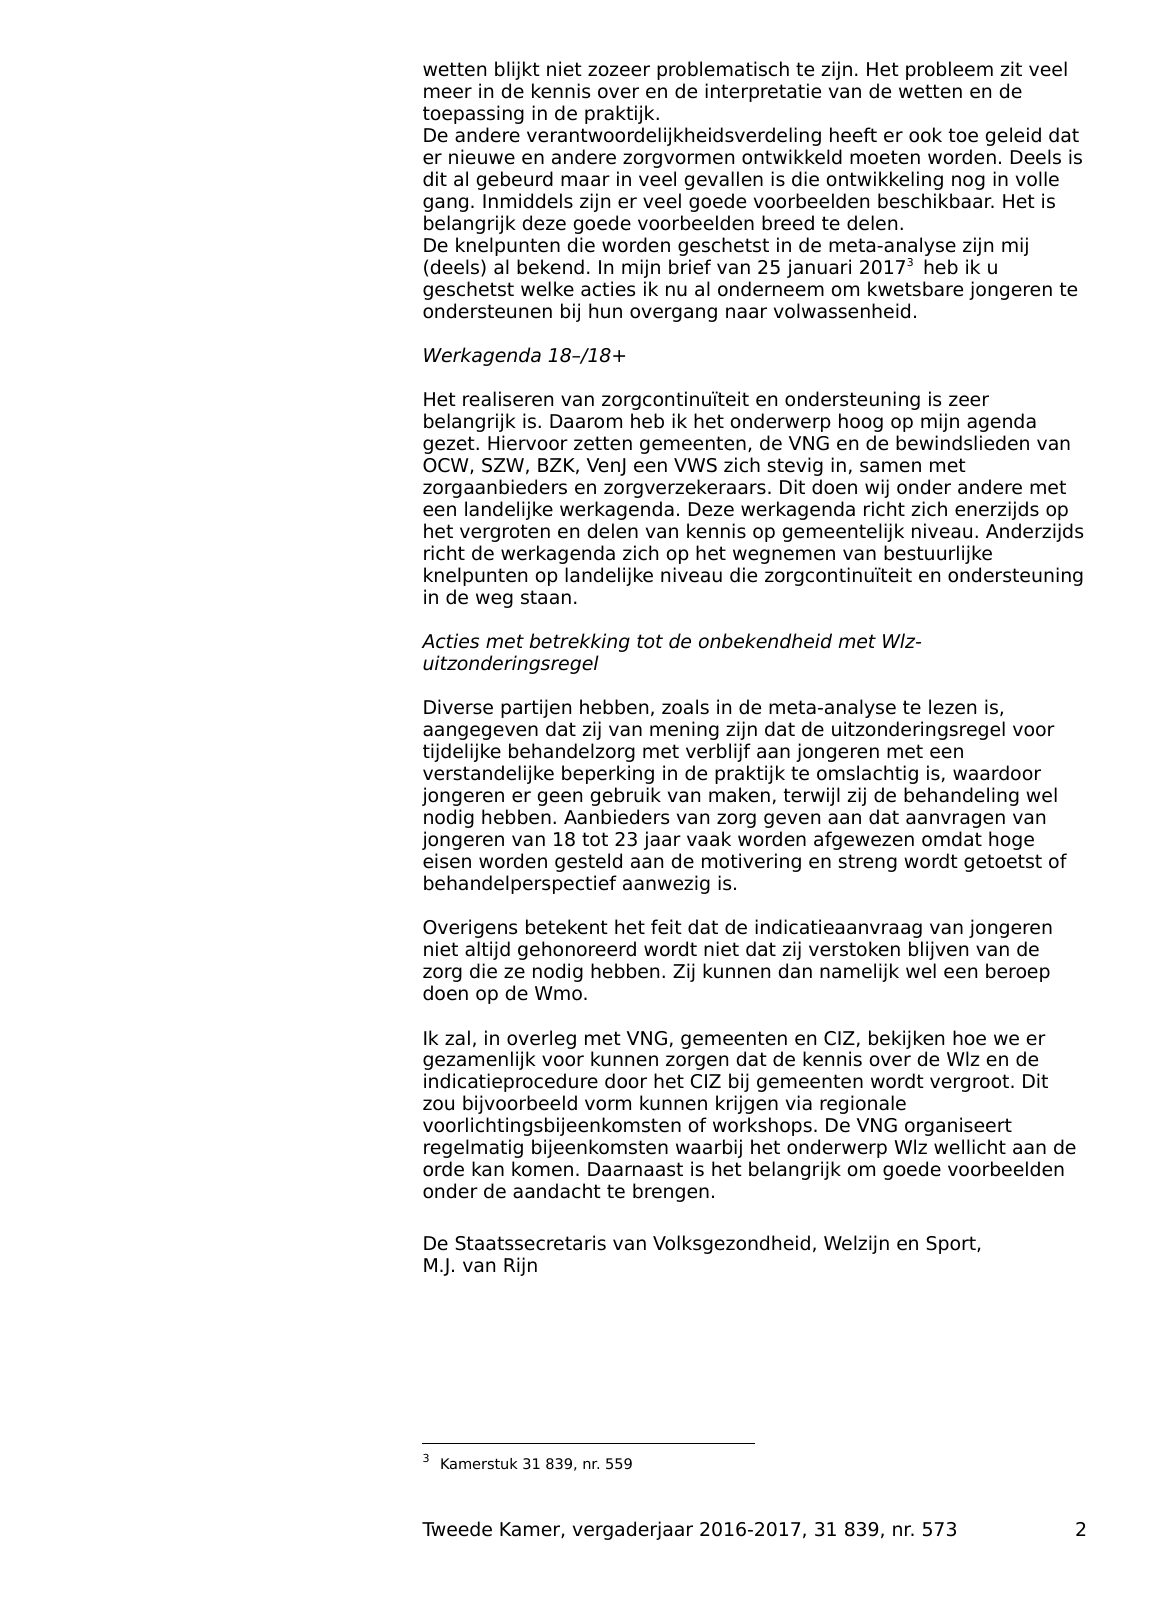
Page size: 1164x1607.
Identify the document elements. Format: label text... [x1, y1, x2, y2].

text De Staatssecretaris van Volksgezondheid, Welzijn en Sport, M.J. van Rijn [422, 1233, 1087, 1277]
text Het realiseren van zorgcontinuïteit en ondersteuning is zeer belangrijk is. Daarom heb ik het onderwerp hoog op mijn agenda gezet. Hiervoor zetten gemeenten, de VNG en de bewindslieden van OCW, SZW, BZK, VenJ een VWS zich stevig in, samen met zorgaanbieders en zorgverzekeraars. Dit doen wij onder andere met een landelijke werkagenda. Deze werkagenda richt zich enerzijds op het vergroten en delen van kennis op gemeentelijk niveau. Anderzijds richt de werkagenda zich op het wegnemen van bestuurlijke knelpunten op landelijke niveau die zorgcontinuïteit en ondersteuning in de weg staan. [422, 389, 1087, 609]
text De andere verantwoordelijkheidsverdeling heeft er ook toe geleid dat er nieuwe en andere zorgvormen ontwikkeld moeten worden. Deels is dit al gebeurd maar in veel gevallen is die ontwikkeling nog in volle gang. Inmiddels zijn er veel goede voorbeelden beschikbaar. Het is belangrijk deze goede voorbeelden breed te delen. [422, 125, 1087, 235]
text Diverse partijen hebben, zoals in de meta-analyse te lezen is, aangegeven dat zij van mening zijn dat de uitzonderingsregel voor tijdelijke behandelzorg met verblijf aan jongeren met een verstandelijke beperking in de praktijk te omslachtig is, waardoor jongeren er geen gebruik van maken, terwijl zij de behandeling wel nodig hebben. Aanbieders van zorg geven aan dat aanvragen van jongeren van 18 tot 23 jaar vaak worden afgewezen omdat hoge eisen worden gesteld aan de motivering en streng wordt getoetst of behandelperspectief aanwezig is. [422, 697, 1087, 895]
text wetten blijkt niet zozeer problematisch te zijn. Het probleem zit veel meer in de kennis over en de interpretatie van de wetten en de toepassing in de praktijk. [422, 59, 1087, 125]
text Kamerstuk 31 839, nr. 559 [422, 1452, 1087, 1474]
text De knelpunten die worden geschetst in de meta-analyse zijn mij (deels) al bekend. In mijn brief van 25 januari 2017 heb ik u geschetst welke acties ik nu al onderneem om kwetsbare jongeren te ondersteunen bij hun overgang naar volwassenheid. [422, 235, 1087, 323]
subtitle Acties met betrekking tot de onbekendheid met Wlz-uitzonderingsregel [422, 631, 1087, 675]
subtitle Werkagenda 18–/18+ [422, 345, 1087, 367]
text Overigens betekent het feit dat de indicatieaanvraag van jongeren niet altijd gehonoreerd wordt niet dat zij verstoken blijven van de zorg die ze nodig hebben. Zij kunnen dan namelijk wel een beroep doen op de Wmo. [422, 917, 1087, 1005]
text Ik zal, in overleg met VNG, gemeenten en CIZ, bekijken hoe we er gezamenlijk voor kunnen zorgen dat de kennis over de Wlz en de indicatieprocedure door het CIZ bij gemeenten wordt vergroot. Dit zou bijvoorbeeld vorm kunnen krijgen via regionale voorlichtingsbijeenkomsten of workshops. De VNG organiseert regelmatig bijeenkomsten waarbij het onderwerp Wlz wellicht aan de orde kan komen. Daarnaast is het belangrijk om goede voorbeelden onder de aandacht te brengen. [422, 1027, 1087, 1203]
